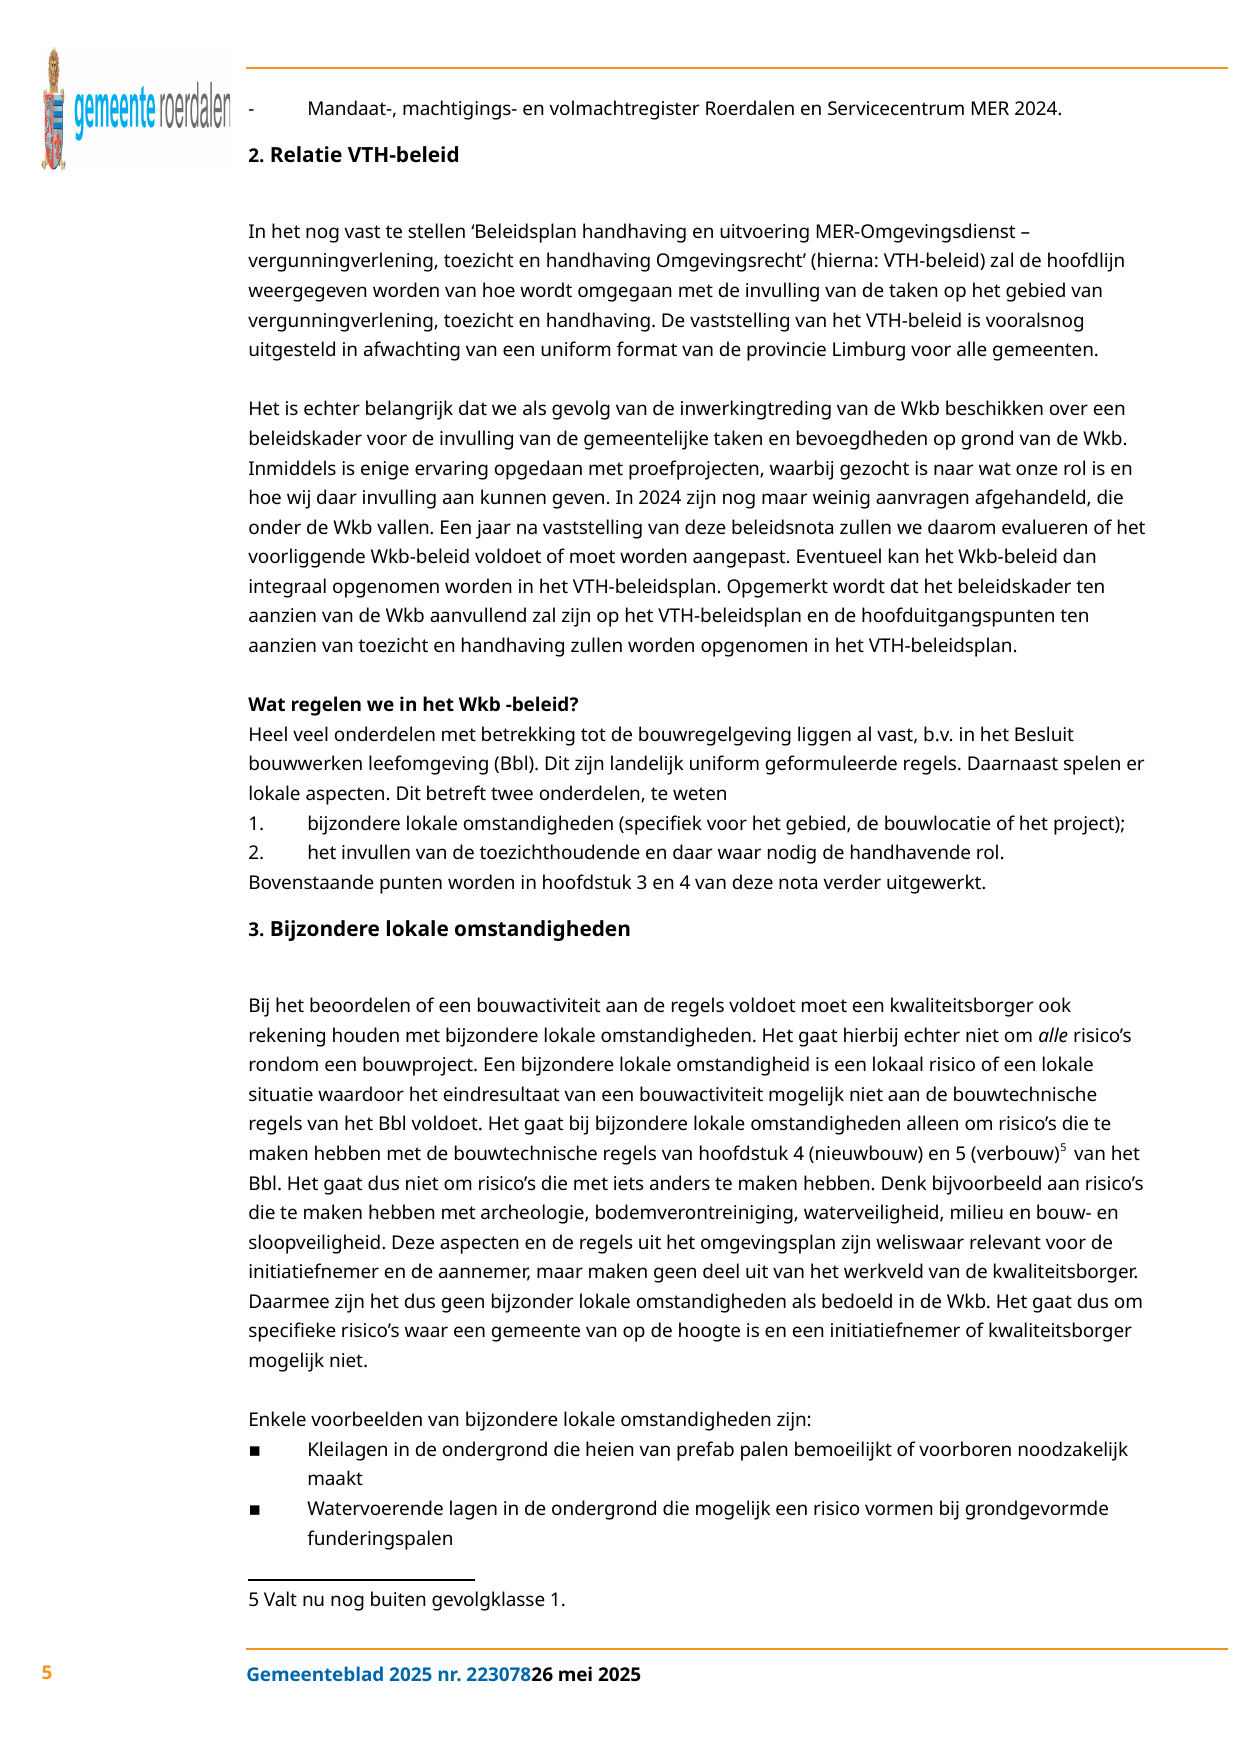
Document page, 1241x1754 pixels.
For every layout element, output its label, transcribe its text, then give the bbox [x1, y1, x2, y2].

text Bovenstaande punten worden in hoofdstuk 3 en 4 van deze nota verder uitgewerkt. [248, 869, 1152, 895]
picture [41, 47, 231, 172]
list Watervoerende lagen in de ondergrond die mogelijk een risico vormen bij grondgevormde funderingspalen [248, 1495, 1152, 1551]
text Wat regelen we in het Wkb -beleid? [248, 691, 1152, 717]
list Mandaat-, machtigings- en volmachtregister Roerdalen en Servicecentrum MER 2024. [248, 95, 1152, 121]
text Enkele voorbeelden van bijzondere lokale omstandigheden zijn: [248, 1406, 1152, 1432]
text Heel veel onderdelen met betrekking tot de bouwregelgeving liggen al vast, b.v. in het Besluit bouwwerken leefomgeving (Bbl). Dit zijn landelijk uniform geformuleerde regels. Daarnaast spelen er lokale aspecten. Dit betreft twee onderdelen, te weten [248, 721, 1152, 806]
text Het is echter belangrijk dat we als gevolg van de inwerkingtreding van de Wkb beschikken over een beleidskader voor de invulling van de gemeentelijke taken en bevoegdheden op grond van de Wkb. [248, 396, 1152, 451]
text Inmiddels is enige ervaring opgedaan met proefprojecten, waarbij gezocht is naar wat onze rol is en hoe wij daar invulling aan kunnen geven. In 2024 zijn nog maar weinig aanvragen afgehandeld, die onder de Wkb vallen. Een jaar na vaststelling van deze beleidsnota zullen we daarom evalueren of het voorliggende Wkb-beleid voldoet of moet worden aangepast. Eventueel kan het Wkb-beleid dan integraal opgenomen worden in het VTH-beleidsplan. Opgemerkt wordt dat het beleidskader ten aanzien van de Wkb aanvullend zal zijn op het VTH-beleidsplan en de hoofduitgangspunten ten aanzien van toezicht en handhaving zullen worden opgenomen in het VTH-beleidsplan. [248, 455, 1152, 658]
text 3. Bijzondere lokale omstandigheden [248, 914, 1152, 943]
text Bij het beoordelen of een bouwactiviteit aan de regels voldoet moet een kwaliteitsborger ook rekening houden met bijzondere lokale omstandigheden. Het gaat hierbij echter niet om alle risico’s rondom een bouwproject. Een bijzondere lokale omstandigheid is een lokaal risico of een lokale situatie waardoor het eindresultaat van een bouwactiviteit mogelijk niet aan de bouwtechnische regels van het Bbl voldoet. Het gaat bij bijzondere lokale omstandigheden alleen om risico’s die te maken hebben met de bouwtechnische regels van hoofdstuk 4 (nieuwbouw) en 5 (verbouw) van het Bbl. Het gaat dus niet om risico’s die met iets anders te maken hebben. Denk bijvoorbeeld aan risico’s die te maken hebben met archeologie, bodemverontreiniging, waterveiligheid, milieu en bouw- en sloopveiligheid. Deze aspecten en de regels uit het omgevingsplan zijn weliswaar relevant voor de initiatiefnemer en de aannemer, maar maken geen deel uit van het werkveld van de kwaliteitsborger. Daarmee zijn het dus geen bijzonder lokale omstandigheden als bedoeld in de Wkb. Het gaat dus om specifieke risico’s waar een gemeente van op de hoogte is en een initiatiefnemer of kwaliteitsborger mogelijk niet. [248, 992, 1152, 1373]
text In het nog vast te stellen ‘Beleidsplan handhaving en uitvoering MER-Omgevingsdienst – vergunningverlening, toezicht en handhaving Omgevingsrecht’ (hierna: VTH-beleid) zal de hoofdlijn weergegeven worden van hoe wordt omgegaan met de invulling van de taken op het gebied van vergunningverlening, toezicht en handhaving. De vaststelling van het VTH-beleid is vooralsnog uitgesteld in afwachting van een uniform format van de provincie Limburg voor alle gemeenten. [248, 218, 1152, 362]
list Kleilagen in de ondergrond die heien van prefab palen bemoeilijkt of voorboren noodzakelijk maakt [248, 1436, 1152, 1491]
text Valt nu nog buiten gevolgklasse 1. [248, 1586, 1152, 1612]
list bijzondere lokale omstandigheden (specifiek voor het gebied, de bouwlocatie of het project); [248, 810, 1152, 836]
text 2. Relatie VTH-beleid [248, 140, 1152, 169]
list het invullen van de toezichthoudende en daar waar nodig de handhavende rol. [248, 839, 1152, 865]
